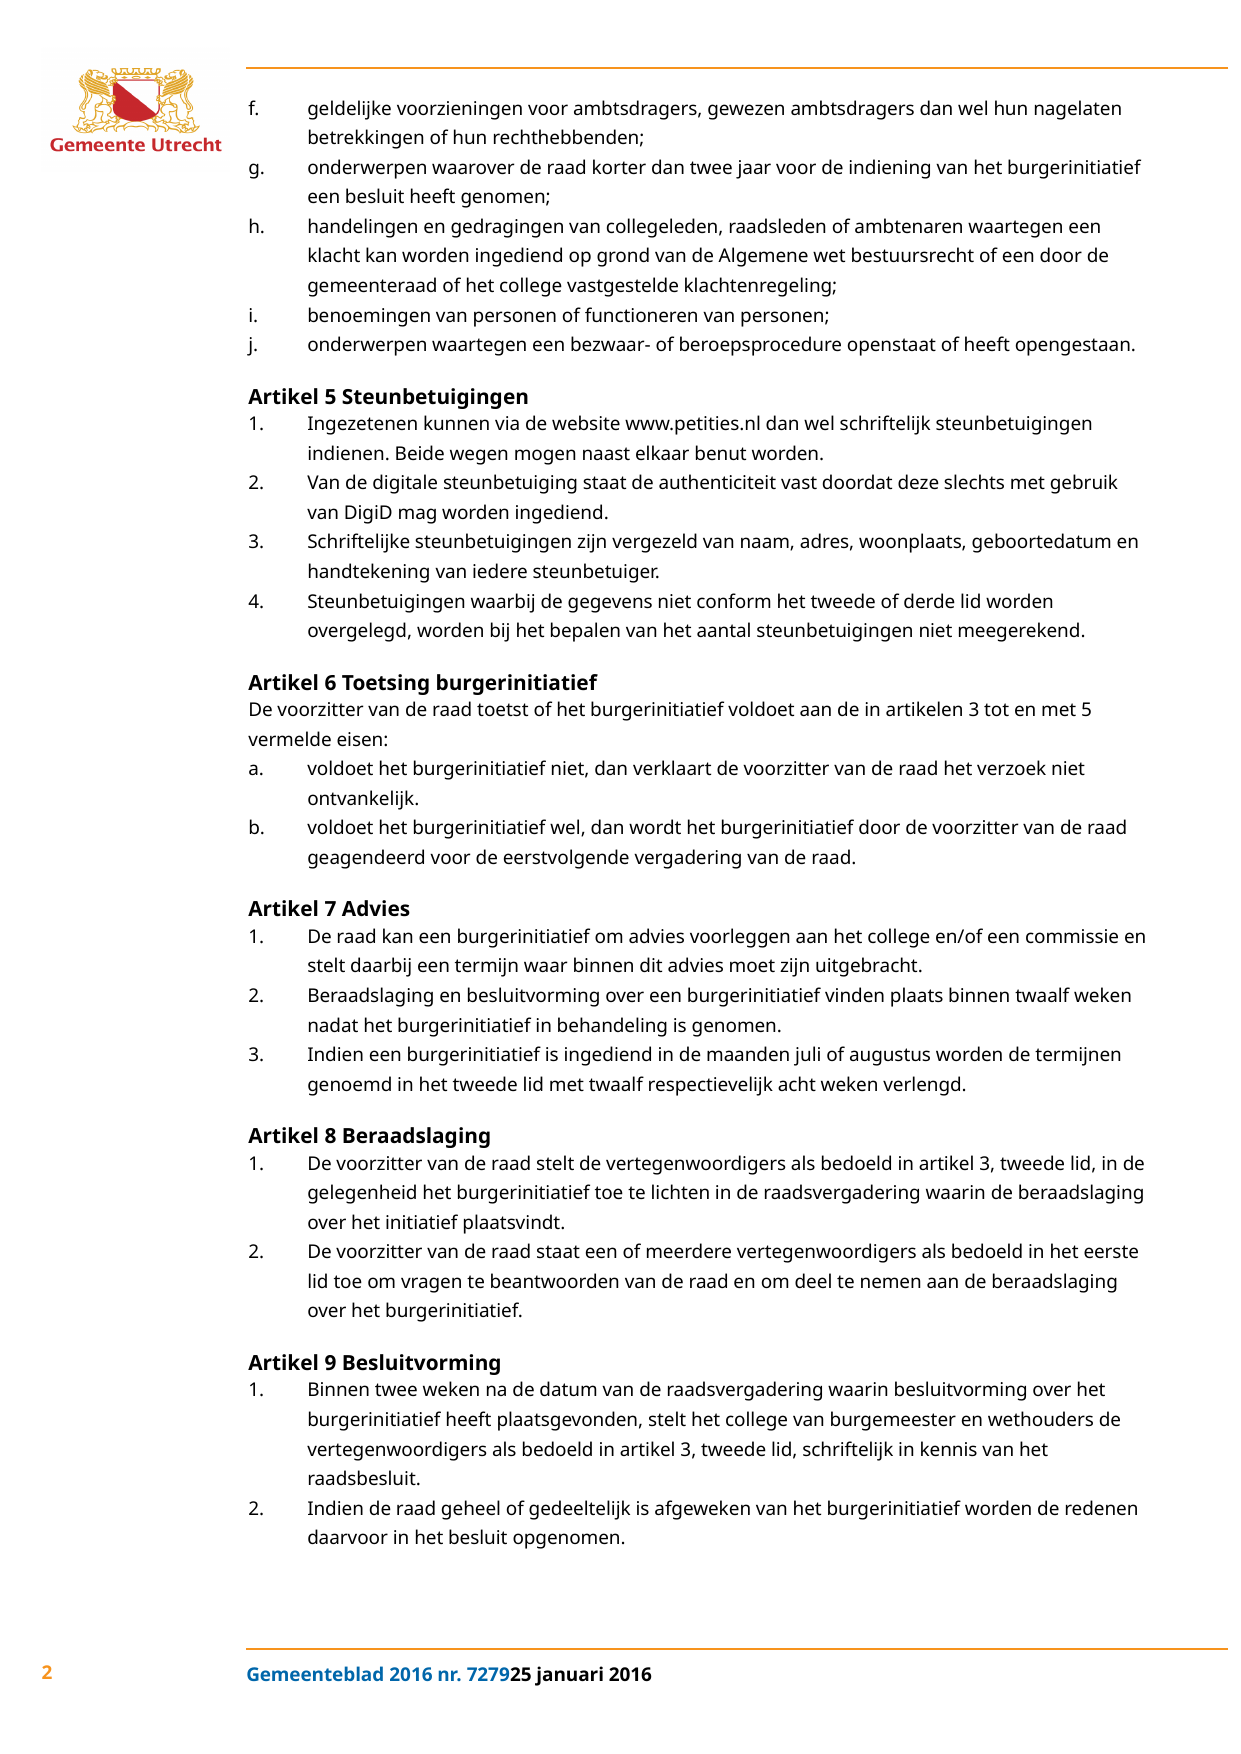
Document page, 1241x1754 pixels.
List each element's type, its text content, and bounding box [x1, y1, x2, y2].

list De raad kan een burgerinitiatief om advies voorleggen aan het college en/of een commissie en stelt daarbij een termijn waar binnen dit advies moet zijn uitgebracht. [248, 923, 1152, 978]
list Van de digitale steunbetuiging staat de authenticiteit vast doordat deze slechts met gebruik van DigiD mag worden ingediend. [248, 469, 1152, 525]
list De voorzitter van de raad staat een of meerdere vertegenwoordigers als bedoeld in het eerste lid toe om vragen te beantwoorden van de raad en om deel te nemen aan de beraadslaging over het burgerinitiatief. [248, 1238, 1152, 1323]
list Indien de raad geheel of gedeeltelijk is afgeweken van het burgerinitiatief worden de redenen daarvoor in het besluit opgenomen. [248, 1495, 1152, 1550]
list voldoet het burgerinitiatief wel, dan wordt het burgerinitiatief door de voorzitter van de raad geagendeerd voor de eerstvolgende vergadering van de raad. [248, 814, 1152, 870]
list onderwerpen waartegen een bezwaar- of beroepsprocedure openstaat of heeft opengestaan. [248, 331, 1152, 357]
list Ingezetenen kunnen via de website www.petities.nl dan wel schriftelijk steunbetuigingen indienen. Beide wegen mogen naast elkaar benut worden. [248, 410, 1152, 466]
text Artikel 8 Beraadslaging [248, 1121, 1152, 1150]
list voldoet het burgerinitiatief niet, dan verklaart de voorzitter van de raad het verzoek niet ontvankelijk. [248, 755, 1152, 811]
list Schriftelijke steunbetuigingen zijn vergezeld van naam, adres, woonplaats, geboortedatum en handtekening van iedere steunbetuiger. [248, 529, 1152, 584]
text De voorzitter van de raad toetst of het burgerinitiatief voldoet aan de in artikelen 3 tot en met 5 vermelde eisen: [248, 696, 1152, 752]
picture [41, 47, 231, 172]
list benoemingen van personen of functioneren van personen; [248, 302, 1152, 328]
list onderwerpen waarover de raad korter dan twee jaar voor de indiening van het burgerinitiatief een besluit heeft genomen; [248, 154, 1152, 209]
text Artikel 7 Advies [248, 894, 1152, 923]
text Artikel 6 Toetsing burgerinitiatief [248, 668, 1152, 696]
text Artikel 9 Besluitvorming [248, 1348, 1152, 1377]
list Beraadslaging en besluitvorming over een burgerinitiatief vinden plaats binnen twaalf weken nadat het burgerinitiatief in behandeling is genomen. [248, 982, 1152, 1037]
list Steunbetuigingen waarbij de gegevens niet conform het tweede of derde lid worden overgelegd, worden bij het bepalen van het aantal steunbetuigingen niet meegerekend. [248, 588, 1152, 643]
list Binnen twee weken na de datum van de raadsvergadering waarin besluitvorming over het burgerinitiatief heeft plaatsgevonden, stelt het college van burgemeester en wethouders de vertegenwoordigers als bedoeld in artikel 3, tweede lid, schriftelijk in kennis van het raadsbesluit. [248, 1377, 1152, 1491]
list geldelijke voorzieningen voor ambtsdragers, gewezen ambtsdragers dan wel hun nagelaten betrekkingen of hun rechthebbenden; [248, 95, 1152, 150]
list De voorzitter van de raad stelt de vertegenwoordigers als bedoeld in artikel 3, tweede lid, in de gelegenheid het burgerinitiatief toe te lichten in de raadsvergadering waarin de beraadslaging over het initiatief plaatsvindt. [248, 1150, 1152, 1235]
list Indien een burgerinitiatief is ingediend in de maanden juli of augustus worden de termijnen genoemd in het tweede lid met twaalf respectievelijk acht weken verlengd. [248, 1041, 1152, 1097]
list handelingen en gedragingen van collegeleden, raadsleden of ambtenaren waartegen een klacht kan worden ingediend op grond van de Algemene wet bestuursrecht of een door de gemeenteraad of het college vastgestelde klachtenregeling; [248, 213, 1152, 298]
text Artikel 5 Steunbetuigingen [248, 382, 1152, 410]
